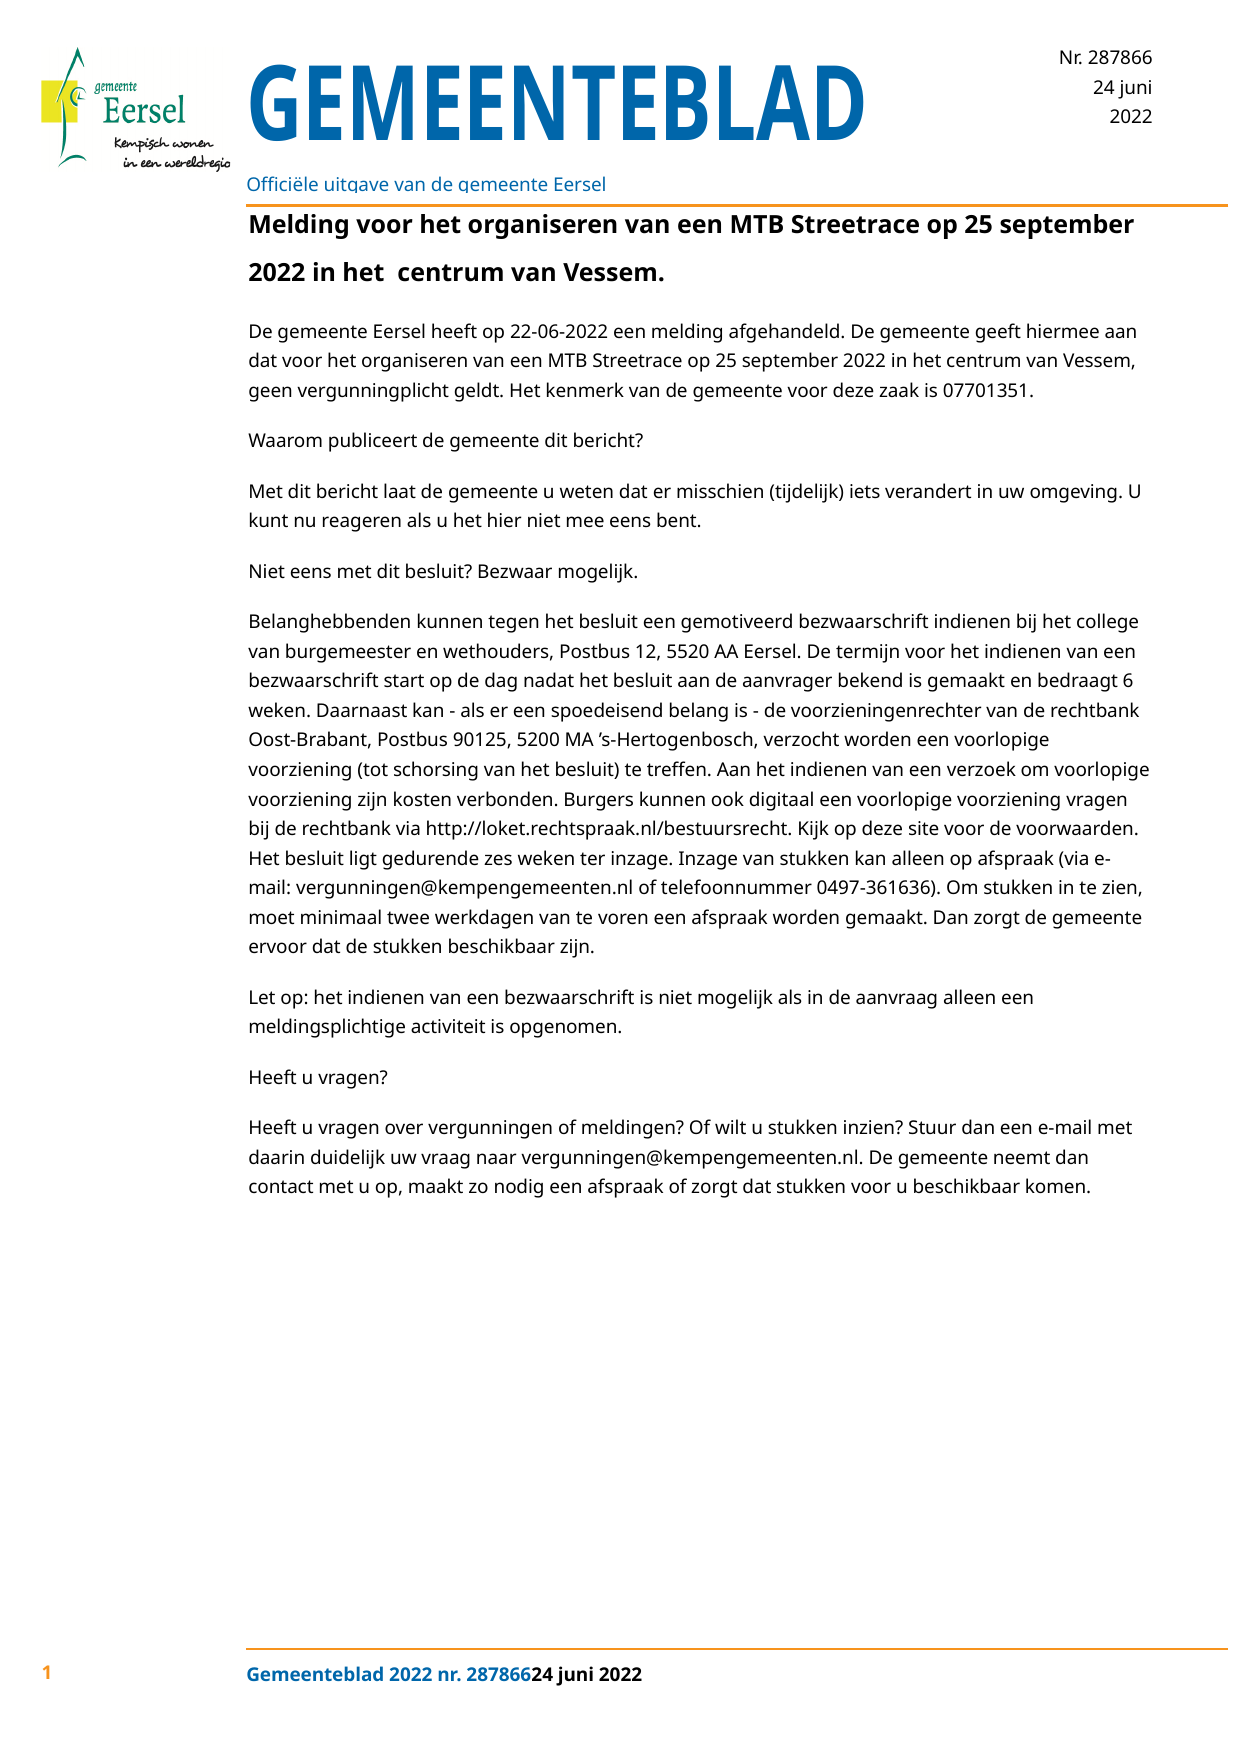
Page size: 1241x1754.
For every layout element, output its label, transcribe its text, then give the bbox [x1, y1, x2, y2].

picture [41, 47, 231, 172]
text Heeft u vragen? [248, 1064, 1152, 1090]
text Melding voor het organiseren van een MTB Streetrace op 25 september 2022 in het centrum van Vessem. [248, 207, 1152, 288]
text De gemeente Eersel heeft op 22-06-2022 een melding afgehandeld. De gemeente geeft hiermee aan dat voor het organiseren van een MTB Streetrace op 25 september 2022 in het centrum van Vessem, geen vergunningplicht geldt. Het kenmerk van de gemeente voor deze zaak is 07701351. [248, 318, 1152, 403]
text Niet eens met dit besluit? Bezwaar mogelijk. [248, 558, 1152, 584]
text Belanghebbenden kunnen tegen het besluit een gemotiveerd bezwaarschrift indienen bij het college van burgemeester en wethouders, Postbus 12, 5520 AA Eersel. De termijn voor het indienen van een bezwaarschrift start op de dag nadat het besluit aan de aanvrager bekend is gemaakt en bedraagt 6 weken. Daarnaast kan - als er een spoedeisend belang is - de voorzieningenrechter van de rechtbank Oost-Brabant, Postbus 90125, 5200 MA ’s-Hertogenbosch, verzocht worden een voorlopige voorziening (tot schorsing van het besluit) te treffen. Aan het indienen van een verzoek om voorlopige voorziening zijn kosten verbonden. Burgers kunnen ook digitaal een voorlopige voorziening vragen bij de rechtbank via http://loket.rechtspraak.nl/bestuursrecht. Kijk op deze site voor de voorwaarden. Het besluit ligt gedurende zes weken ter inzage. Inzage van stukken kan alleen op afspraak (via e-mail: vergunningen@kempengemeenten.nl of telefoonnummer 0497-361636). Om stukken in te zien, moet minimaal twee werkdagen van te voren een afspraak worden gemaakt. Dan zorgt de gemeente ervoor dat de stukken beschikbaar zijn. [248, 608, 1152, 959]
text Met dit bericht laat de gemeente u weten dat er misschien (tijdelijk) iets verandert in uw omgeving. U kunt nu reageren als u het hier niet mee eens bent. [248, 478, 1152, 533]
text Waarom publiceert de gemeente dit bericht? [248, 427, 1152, 453]
text Heeft u vragen over vergunningen of meldingen? Of wilt u stukken inzien? Stuur dan een e-mail met daarin duidelijk uw vraag naar vergunningen@kempengemeenten.nl. De gemeente neemt dan contact met u op, maakt zo nodig een afspraak of zorgt dat stukken voor u beschikbaar komen. [248, 1114, 1152, 1199]
text Let op: het indienen van een bezwaarschrift is niet mogelijk als in de aanvraag alleen een meldingsplichtige activiteit is opgenomen. [248, 984, 1152, 1039]
